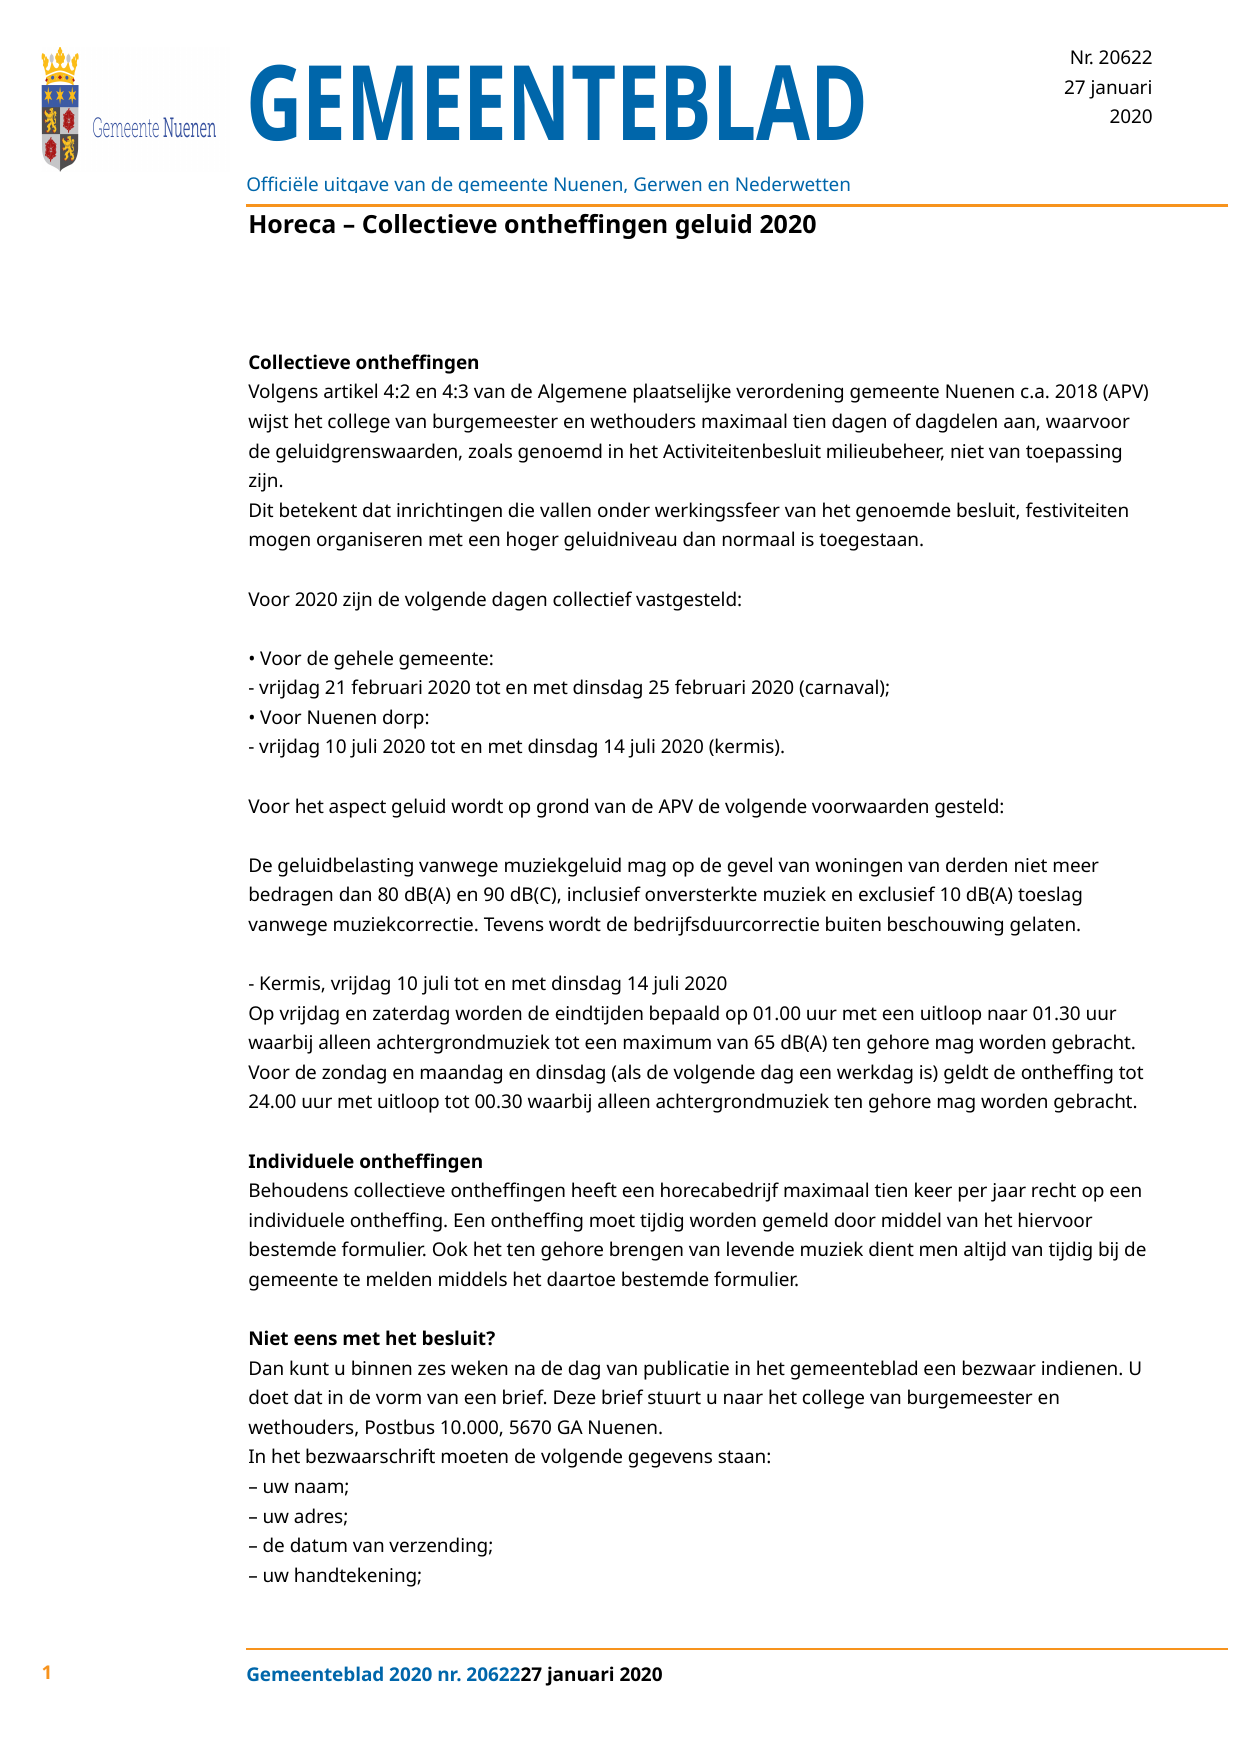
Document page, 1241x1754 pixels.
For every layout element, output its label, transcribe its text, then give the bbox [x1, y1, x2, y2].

text – de datum van verzending; [248, 1532, 1152, 1558]
text – uw adres; [248, 1503, 1152, 1529]
text Behoudens collectieve ontheffingen heeft een horecabedrijf maximaal tien keer per jaar recht op een individuele ontheffing. Een ontheffing moet tijdig worden gemeld door middel van het hiervoor bestemde formulier. Ook het ten gehore brengen van levende muziek dient men altijd van tijdig bij de gemeente te melden middels het daartoe bestemde formulier. [248, 1177, 1152, 1292]
text • Voor de gehele gemeente: [248, 645, 1152, 671]
text Individuele ontheffingen [248, 1148, 1152, 1174]
text - Kermis, vrijdag 10 juli tot en met dinsdag 14 juli 2020 [248, 970, 1152, 996]
text Volgens artikel 4:2 en 4:3 van de Algemene plaatselijke verordening gemeente Nuenen c.a. 2018 (APV) wijst het college van burgemeester en wethouders maximaal tien dagen of dagdelen aan, waarvoor de geluidgrenswaarden, zoals genoemd in het Activiteitenbesluit milieubeheer, niet van toepassing zijn. [248, 379, 1152, 493]
text • Voor Nuenen dorp: [248, 704, 1152, 730]
text Voor 2020 zijn de volgende dagen collectief vastgesteld: [248, 586, 1152, 612]
text - vrijdag 21 februari 2020 tot en met dinsdag 25 februari 2020 (carnaval); [248, 674, 1152, 700]
text Op vrijdag en zaterdag worden de eindtijden bepaald op 01.00 uur met een uitloop naar 01.30 uur waarbij alleen achtergrondmuziek tot een maximum van 65 dB(A) ten gehore mag worden gebracht. [248, 1000, 1152, 1055]
text Niet eens met het besluit? [248, 1325, 1152, 1351]
text Collectieve ontheffingen [248, 349, 1152, 375]
text De geluidbelasting vanwege muziekgeluid mag op de gevel van woningen van derden niet meer bedragen dan 80 dB(A) en 90 dB(C), inclusief onversterkte muziek en exclusief 10 dB(A) toeslag vanwege muziekcorrectie. Tevens wordt de bedrijfsduurcorrectie buiten beschouwing gelaten. [248, 852, 1152, 937]
text - vrijdag 10 juli 2020 tot en met dinsdag 14 juli 2020 (kermis). [248, 734, 1152, 759]
text Dit betekent dat inrichtingen die vallen onder werkingssfeer van het genoemde besluit, festiviteiten mogen organiseren met een hoger geluidniveau dan normaal is toegestaan. [248, 497, 1152, 552]
text – uw handtekening; [248, 1562, 1152, 1588]
picture [41, 47, 231, 172]
text – uw naam; [248, 1473, 1152, 1499]
text Voor de zondag en maandag en dinsdag (als de volgende dag een werkdag is) geldt de ontheffing tot 24.00 uur met uitloop tot 00.30 waarbij alleen achtergrondmuziek ten gehore mag worden gebracht. [248, 1059, 1152, 1114]
text Voor het aspect geluid wordt op grond van de APV de volgende voorwaarden gesteld: [248, 793, 1152, 819]
text Horeca – Collectieve ontheffingen geluid 2020 [248, 207, 1152, 241]
text In het bezwaarschrift moeten de volgende gegevens staan: [248, 1444, 1152, 1469]
text Dan kunt u binnen zes weken na de dag van publicatie in het gemeenteblad een bezwaar indienen. U doet dat in de vorm van een brief. Deze brief stuurt u naar het college van burgemeester en wethouders, Postbus 10.000, 5670 GA Nuenen. [248, 1355, 1152, 1440]
